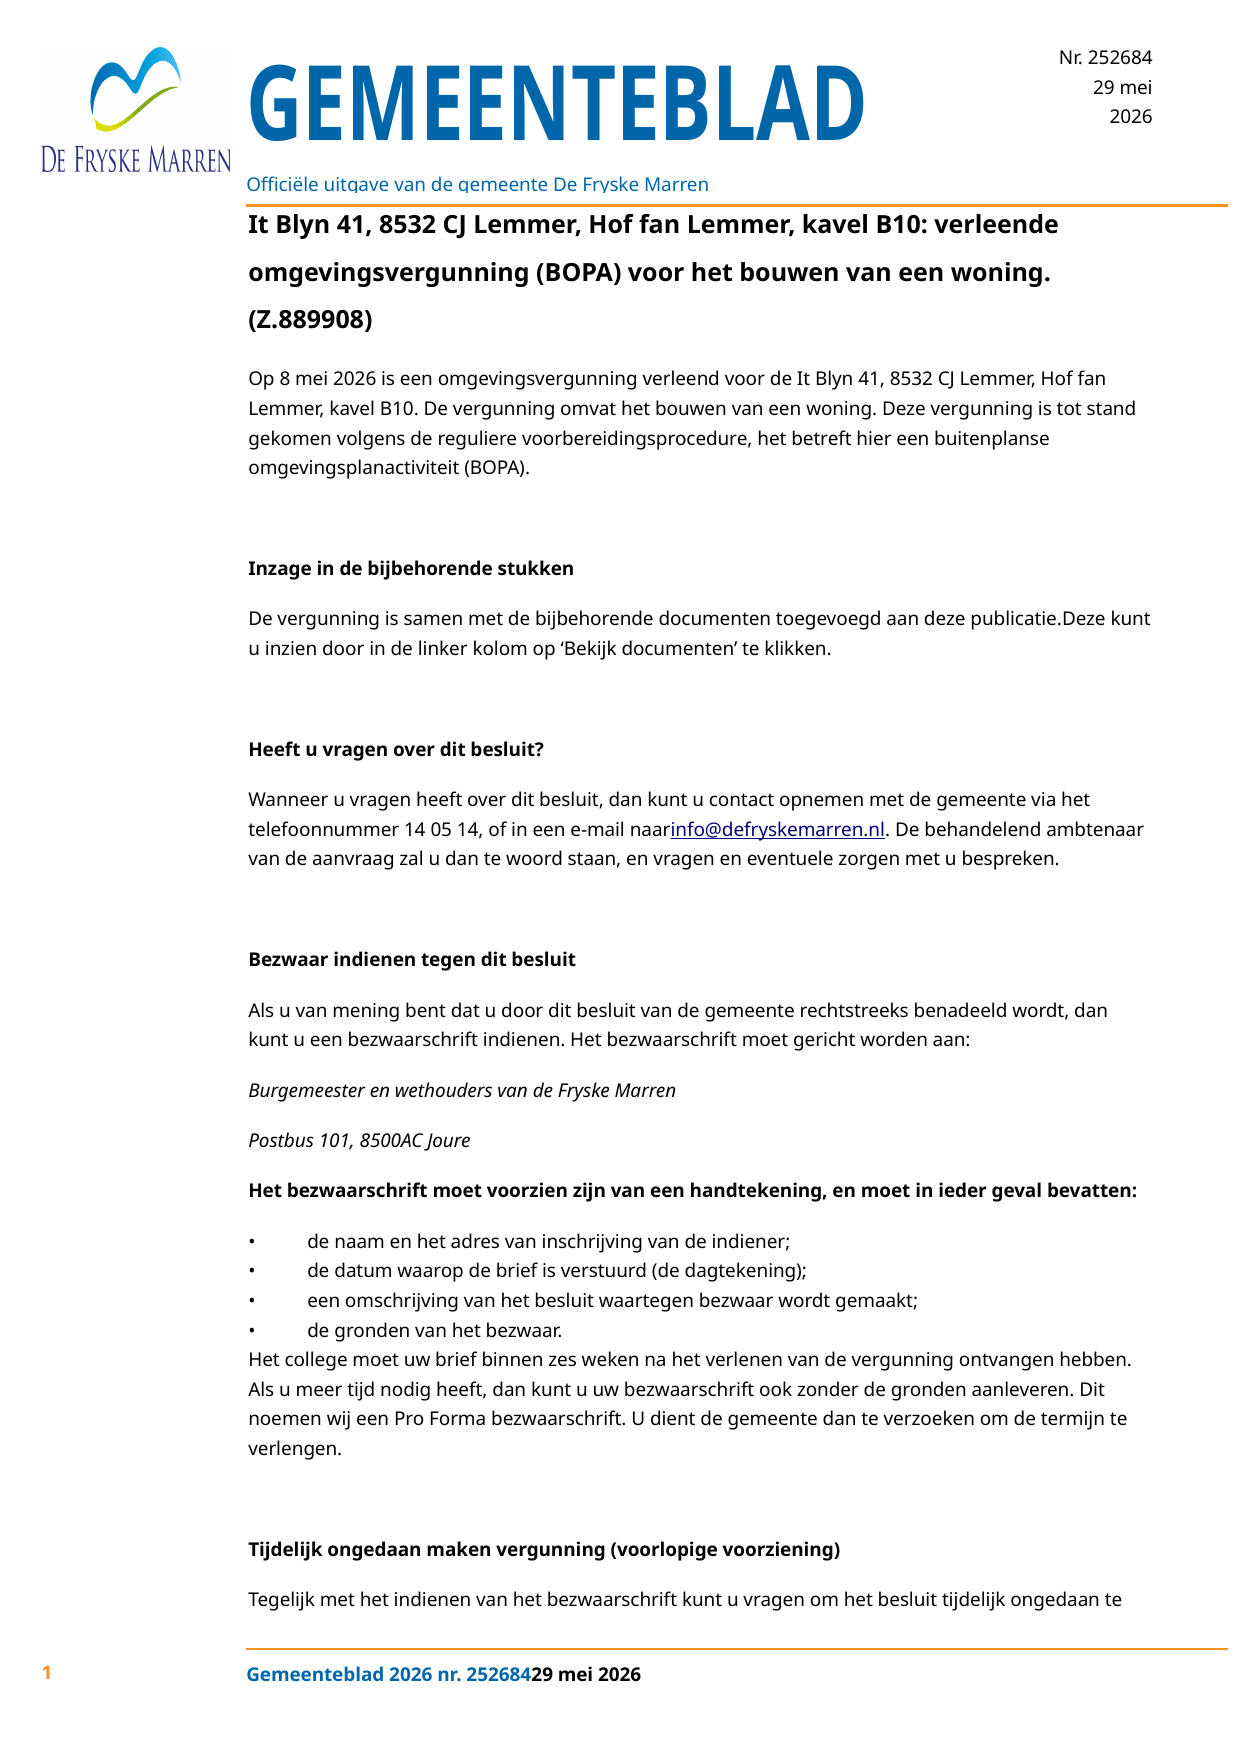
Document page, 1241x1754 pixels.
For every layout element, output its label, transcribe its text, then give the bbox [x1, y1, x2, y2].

text De vergunning is samen met de bijbehorende documenten toegevoegd aan deze publicatie.Deze kunt u inzien door in de linker kolom op ‘Bekijk documenten’ te klikken. [248, 606, 1152, 661]
text It Blyn 41, 8532 CJ Lemmer, Hof fan Lemmer, kavel B10: verleende omgevingsvergunning (BOPA) voor het bouwen van een woning. (Z.889908) [248, 207, 1152, 336]
list de gronden van het bezwaar. [248, 1317, 1152, 1342]
text Inzage in de bijbehorende stukken [248, 555, 1152, 581]
text Tijdelijk ongedaan maken vergunning (voorlopige voorziening) [248, 1536, 1152, 1562]
list de naam en het adres van inschrijving van de indiener; [248, 1228, 1152, 1254]
text Wanneer u vragen heeft over dit besluit, dan kunt u contact opnemen met de gemeente via het telefoonnummer 14 05 14, of in een e-mail naarinfo@defryskemarren.nl. De behandelend ambtenaar van de aanvraag zal u dan te woord staan, en vragen en eventuele zorgen met u bespreken. [248, 786, 1152, 871]
text Op 8 mei 2026 is een omgevingsvergunning verleend voor de It Blyn 41, 8532 CJ Lemmer, Hof fan Lemmer, kavel B10. De vergunning omvat het bouwen van een woning. Deze vergunning is tot stand gekomen volgens de reguliere voorbereidingsprocedure, het betreft hier een buitenplanse omgevingsplanactiviteit (BOPA). [248, 366, 1152, 480]
picture [41, 47, 231, 172]
text Postbus 101, 8500AC Joure [248, 1127, 1152, 1153]
list de datum waarop de brief is verstuurd (de dagtekening); [248, 1258, 1152, 1283]
text Het college moet uw brief binnen zes weken na het verlenen van de vergunning ontvangen hebben. Als u meer tijd nodig heeft, dan kunt u uw bezwaarschrift ook zonder de gronden aanleveren. Dit noemen wij een Pro Forma bezwaarschrift. U dient de gemeente dan te verzoeken om de termijn te verlengen. [248, 1346, 1152, 1461]
text Het bezwaarschrift moet voorzien zijn van een handtekening, en moet in ieder geval bevatten: [248, 1178, 1152, 1203]
text Heeft u vragen over dit besluit? [248, 736, 1152, 762]
list een omschrijving van het besluit waartegen bezwaar wordt gemaakt; [248, 1287, 1152, 1313]
text Als u van mening bent dat u door dit besluit van de gemeente rechtstreeks benadeeld wordt, dan kunt u een bezwaarschrift indienen. Het bezwaarschrift moet gericht worden aan: [248, 997, 1152, 1052]
text Bezwaar indienen tegen dit besluit [248, 946, 1152, 972]
text Burgemeester en wethouders van de Fryske Marren [248, 1077, 1152, 1102]
text Tegelijk met het indienen van het bezwaarschrift kunt u vragen om het besluit tijdelijk ongedaan te [248, 1586, 1152, 1612]
